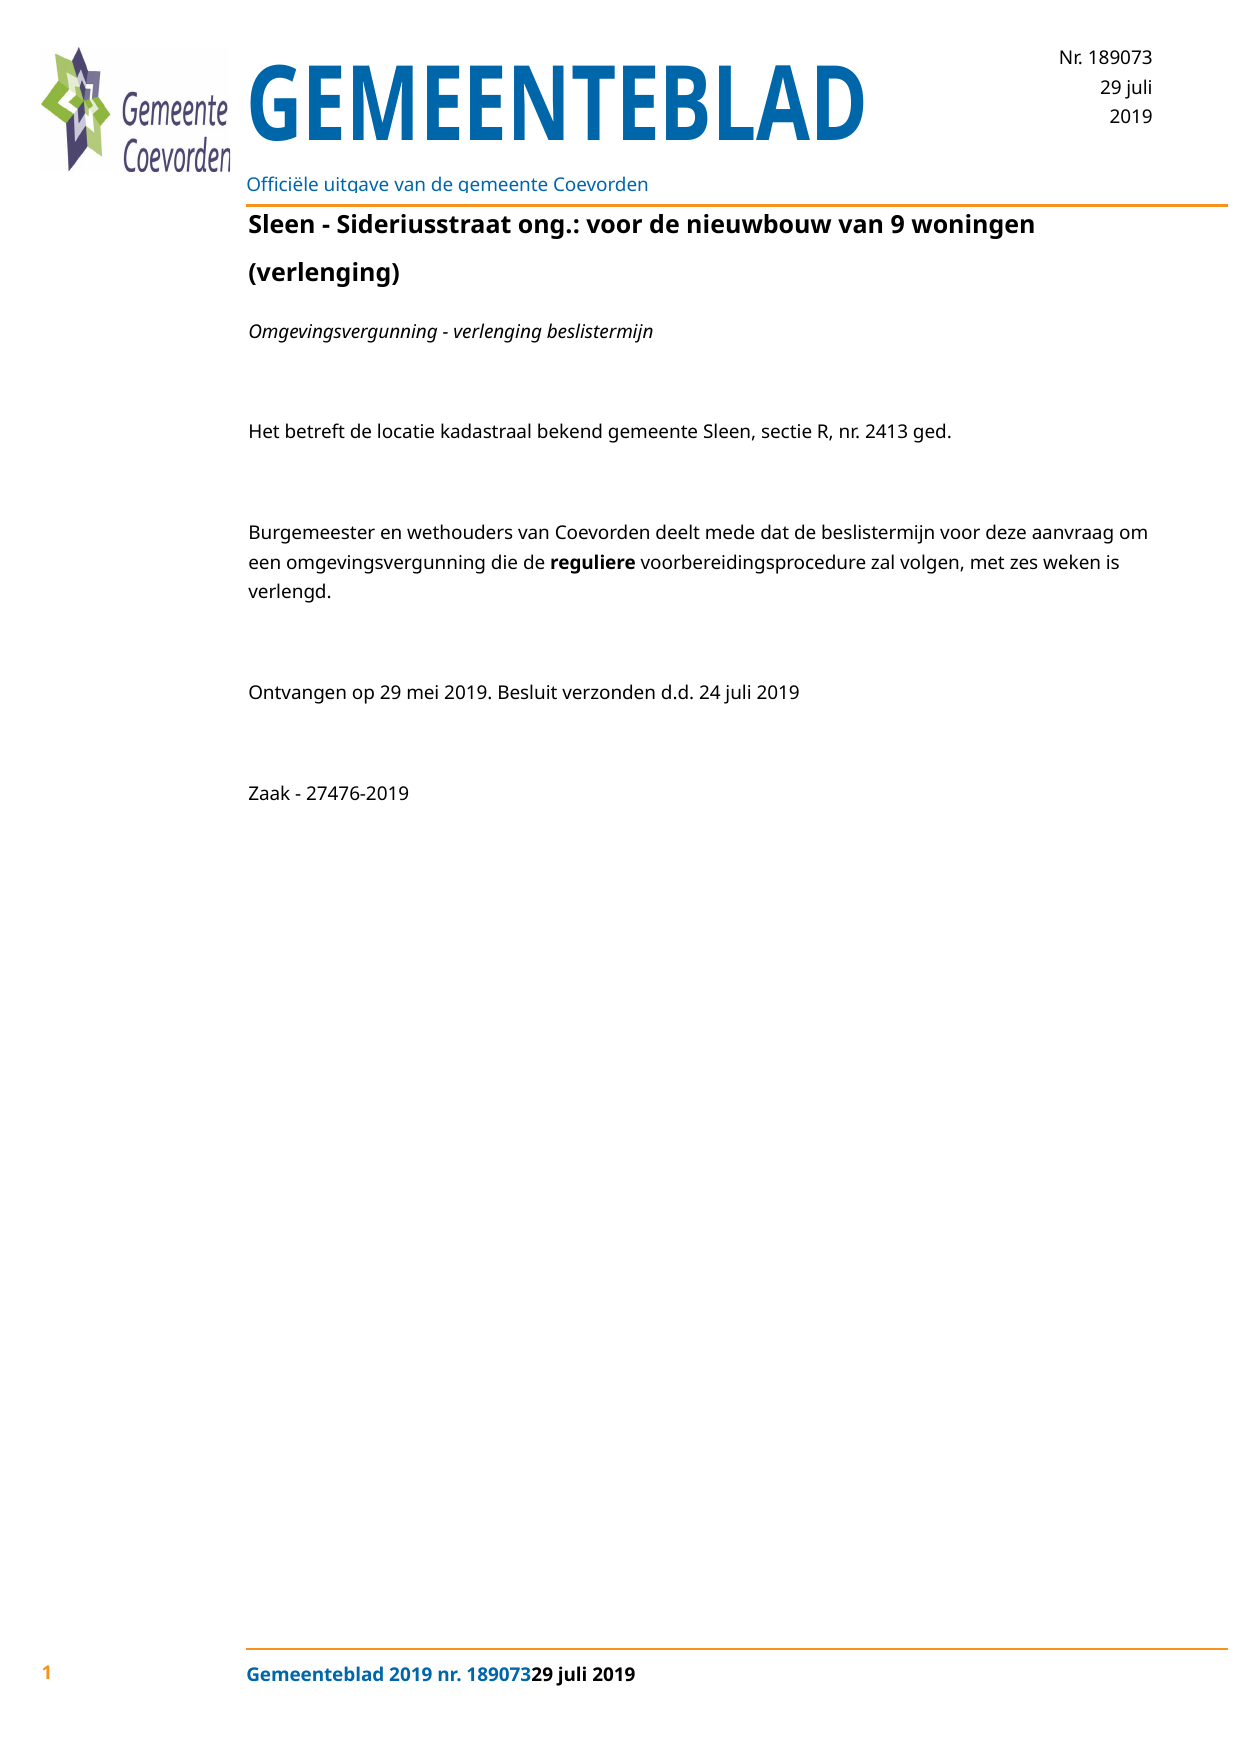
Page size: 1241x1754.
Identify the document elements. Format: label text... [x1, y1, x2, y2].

text Zaak - 27476-2019 [248, 780, 1152, 806]
text Sleen - Sideriusstraat ong.: voor de nieuwbouw van 9 woningen (verlenging) [248, 207, 1152, 288]
text Ontvangen op 29 mei 2019. Besluit verzonden d.d. 24 juli 2019 [248, 679, 1152, 705]
text Het betreft de locatie kadastraal bekend gemeente Sleen, sectie R, nr. 2413 ged. [248, 419, 1152, 444]
text Burgemeester en wethouders van Coevorden deelt mede dat de beslistermijn voor deze aanvraag om een omgevingsvergunning die de reguliere voorbereidingsprocedure zal volgen, met zes weken is verlengd. [248, 519, 1152, 604]
picture [41, 47, 231, 172]
text Omgevingsvergunning - verlenging beslistermijn [248, 318, 1152, 344]
